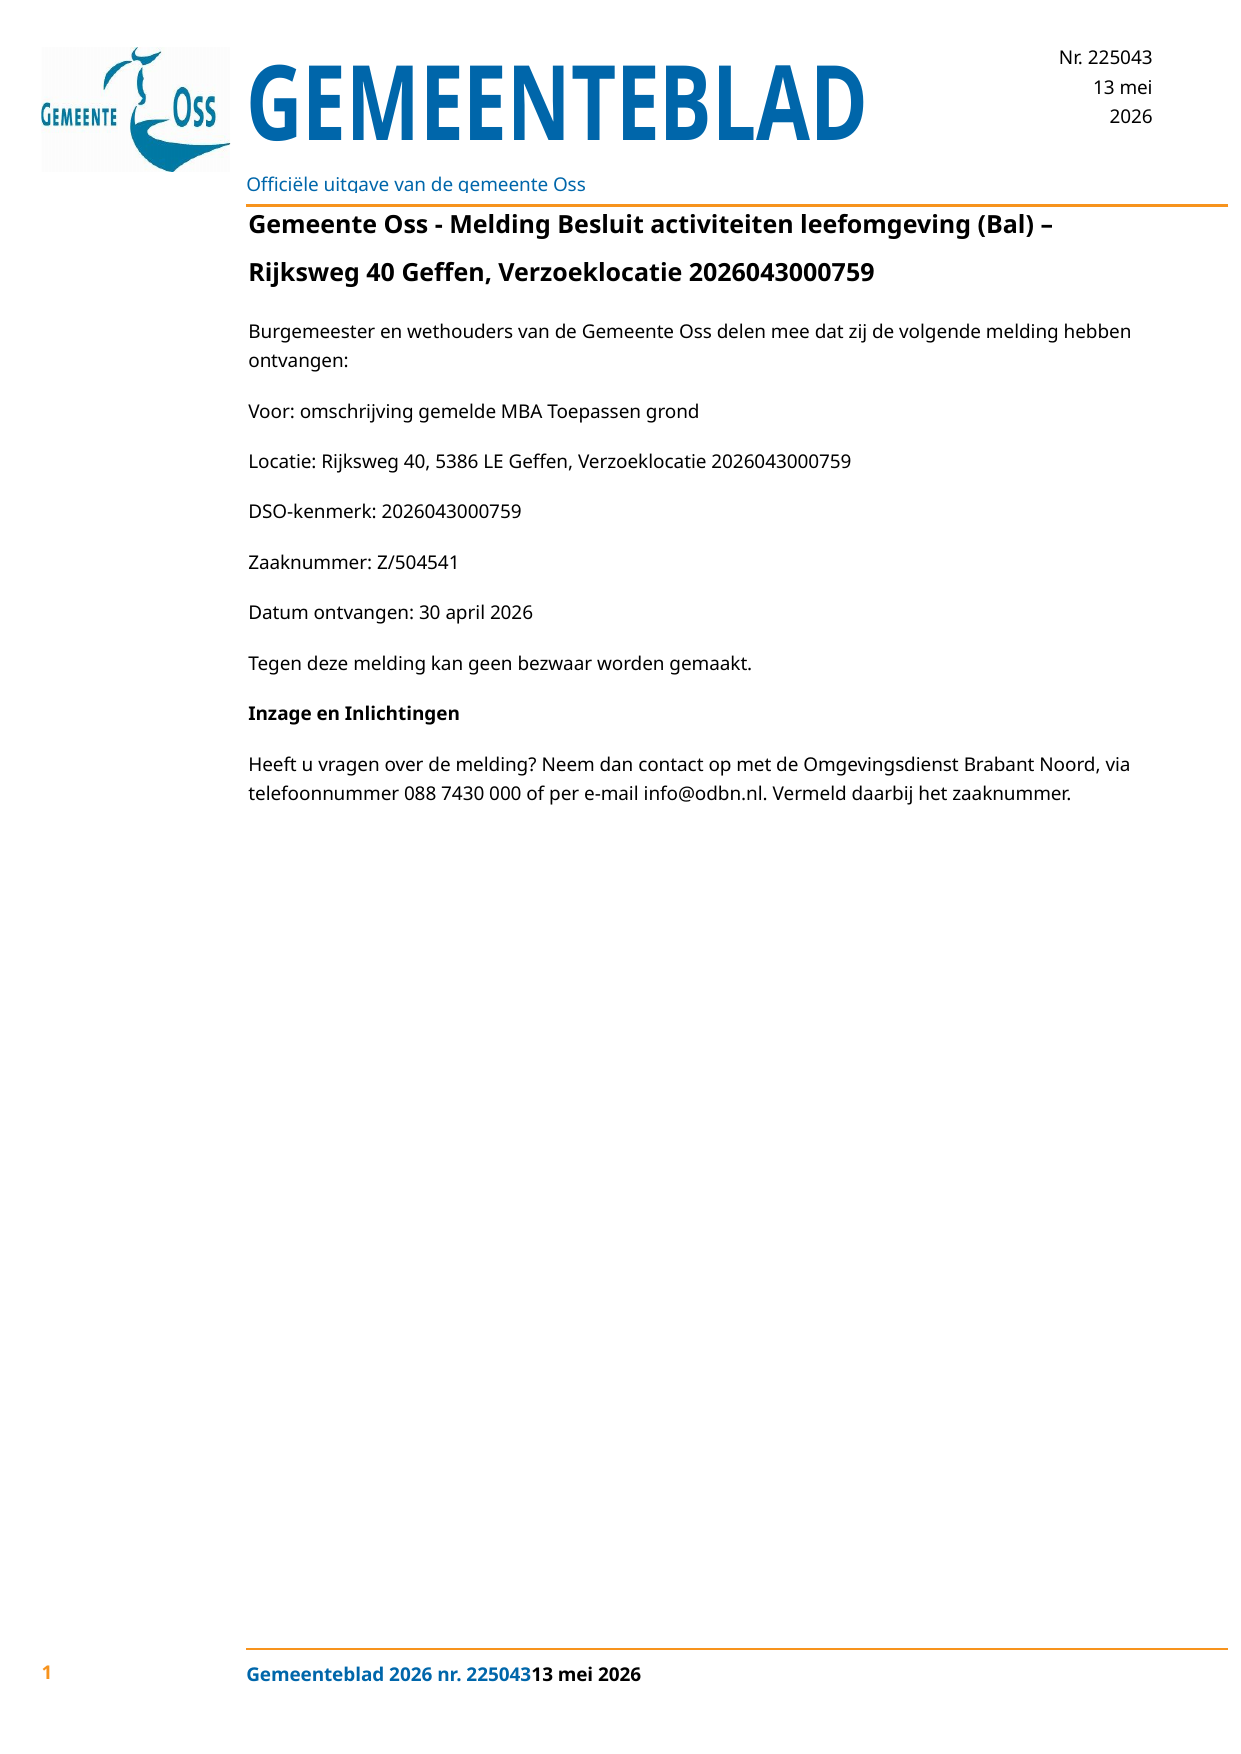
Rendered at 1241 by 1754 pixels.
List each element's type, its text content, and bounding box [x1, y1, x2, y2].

text DSO-kenmerk: 2026043000759 [248, 499, 1152, 524]
text Datum ontvangen: 30 april 2026 [248, 599, 1152, 625]
text Voor: omschrijving gemelde MBA Toepassen grond [248, 398, 1152, 424]
text Locatie: Rijksweg 40, 5386 LE Geffen, Verzoeklocatie 2026043000759 [248, 448, 1152, 474]
text Burgemeester en wethouders van de Gemeente Oss delen mee dat zij de volgende melding hebben ontvangen: [248, 318, 1152, 373]
text Tegen deze melding kan geen bezwaar worden gemaakt. [248, 650, 1152, 676]
text Inzage en Inlichtingen [248, 700, 1152, 726]
text Heeft u vragen over de melding? Neem dan contact op met de Omgevingsdienst Brabant Noord, via telefoonnummer 088 7430 000 of per e-mail info@odbn.nl. Vermeld daarbij het zaaknummer. [248, 751, 1152, 806]
text Gemeente Oss - Melding Besluit activiteiten leefomgeving (Bal) – Rijksweg 40 Geffen, Verzoeklocatie 2026043000759 [248, 207, 1152, 288]
picture [41, 47, 231, 172]
text Zaaknummer: Z/504541 [248, 549, 1152, 575]
